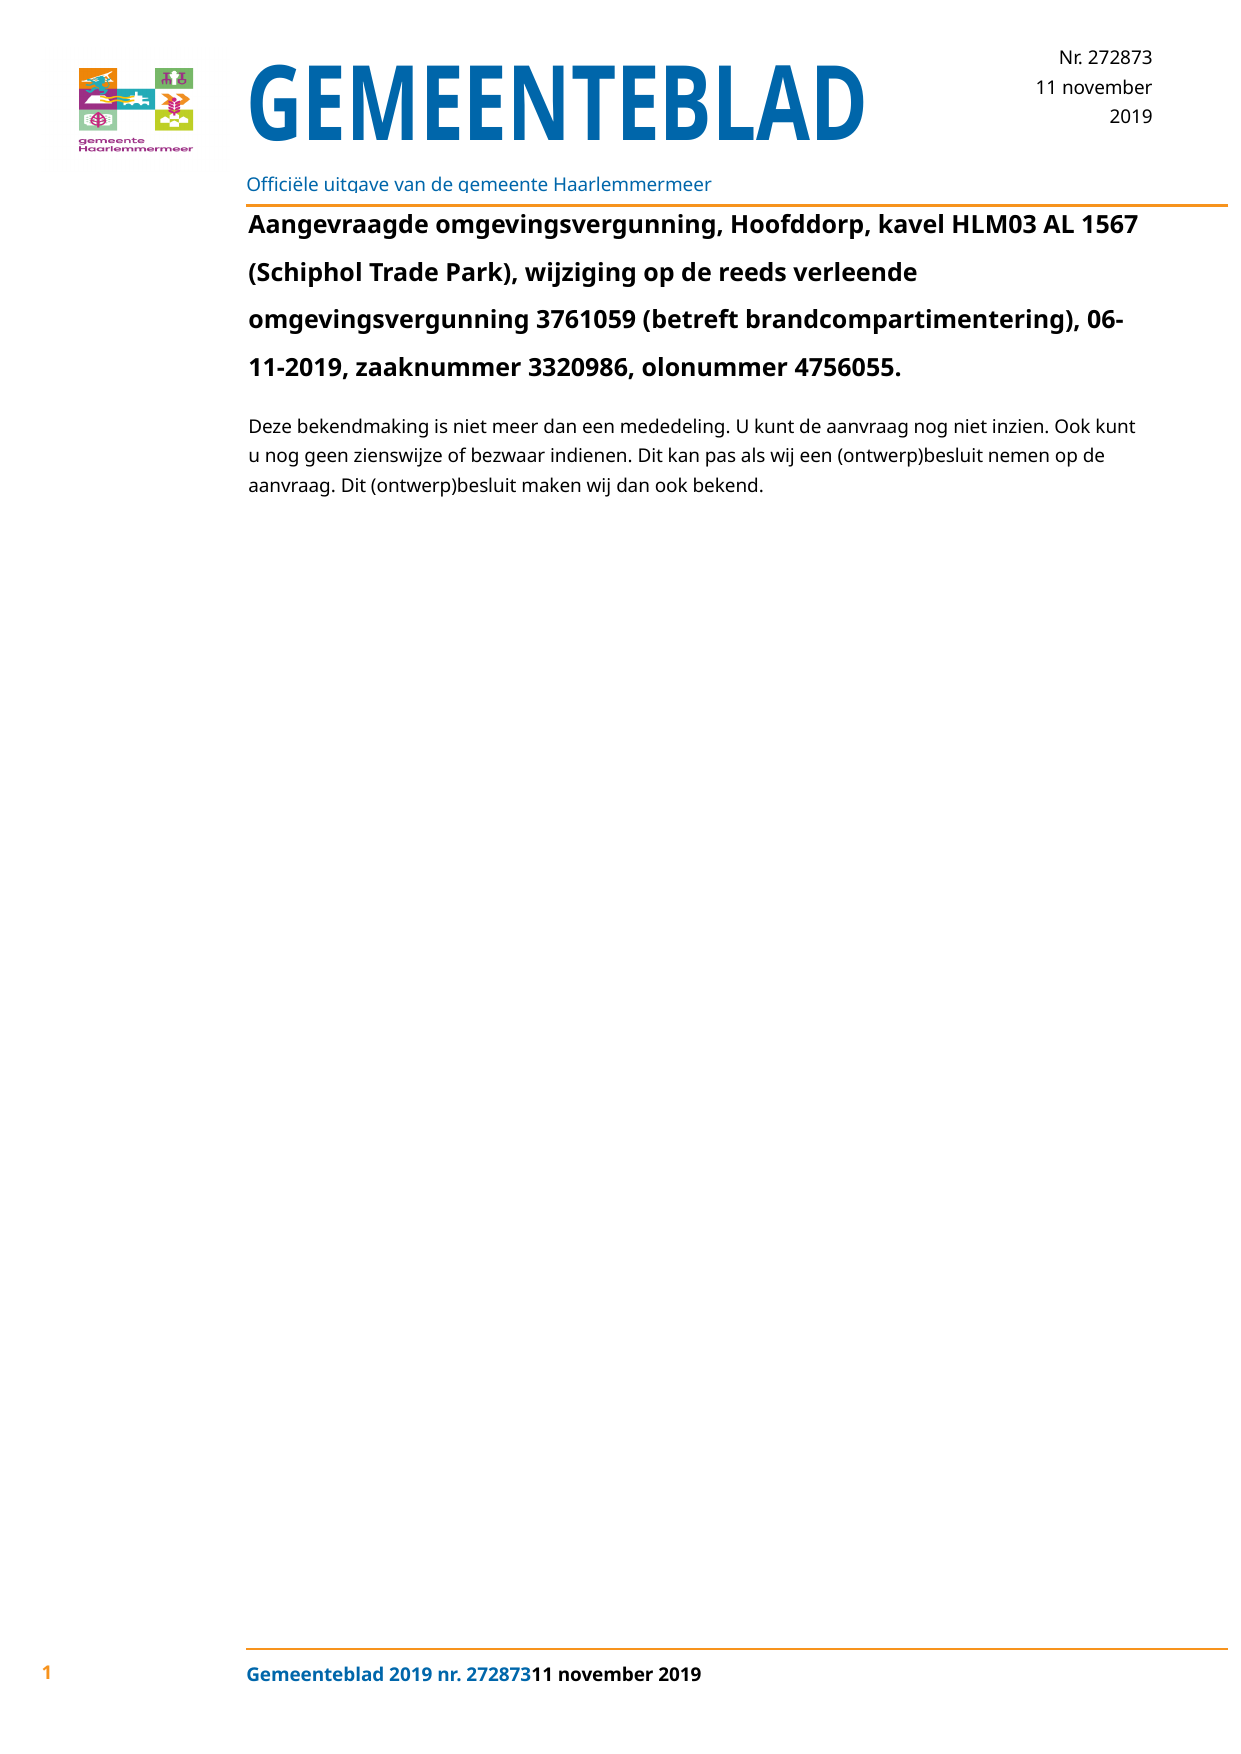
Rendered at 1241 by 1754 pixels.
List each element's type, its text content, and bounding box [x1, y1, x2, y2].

picture [41, 47, 231, 172]
text Aangevraagde omgevingsvergunning, Hoofddorp, kavel HLM03 AL 1567 (Schiphol Trade Park), wijziging op de reeds verleende omgevingsvergunning 3761059 (betreft brandcompartimentering), 06-11-2019, zaaknummer 3320986, olonummer 4756055. [248, 207, 1152, 384]
text Deze bekendmaking is niet meer dan een mededeling. U kunt de aanvraag nog niet inzien. Ook kunt u nog geen zienswijze of bezwaar indienen. Dit kan pas als wij een (ontwerp)besluit nemen op de aanvraag. Dit (ontwerp)besluit maken wij dan ook bekend. [248, 413, 1152, 498]
